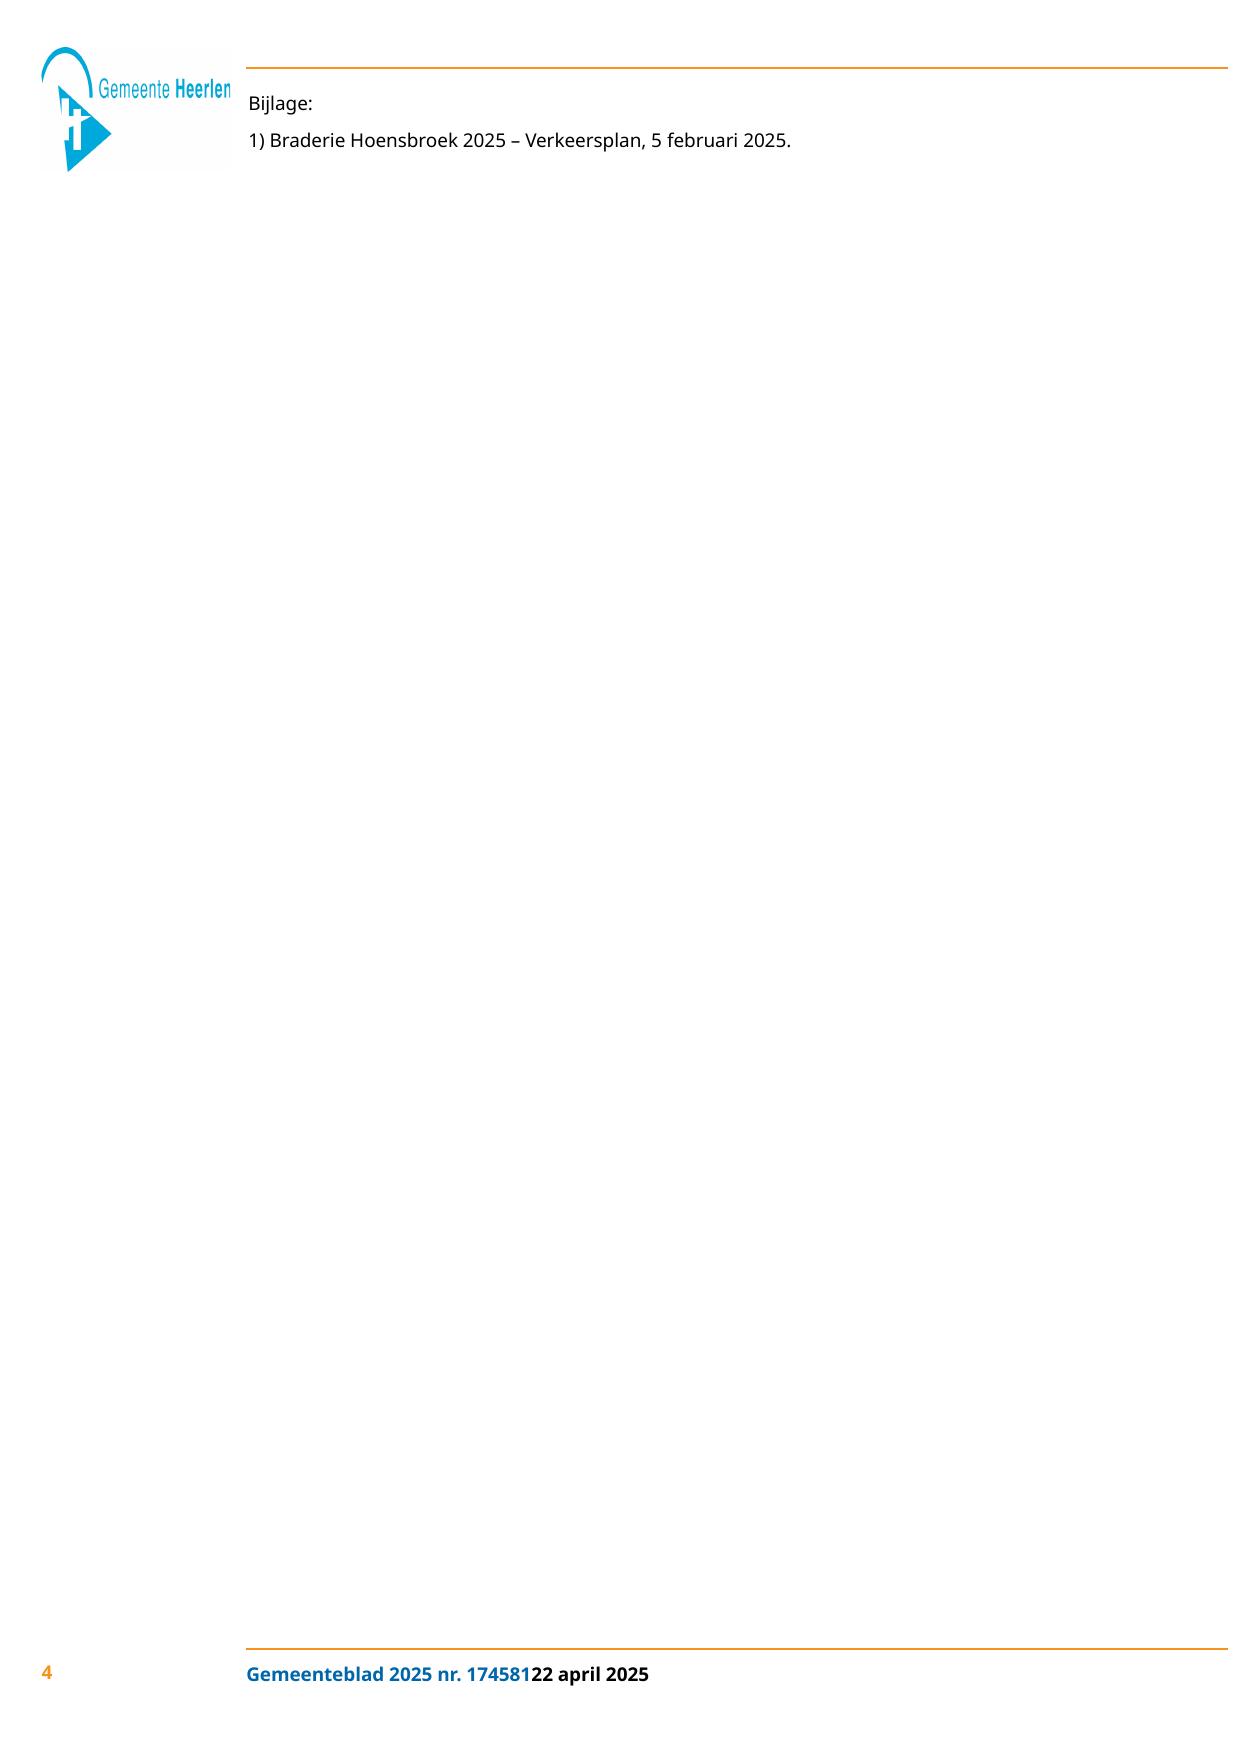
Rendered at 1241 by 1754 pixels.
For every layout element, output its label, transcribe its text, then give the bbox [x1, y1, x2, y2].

picture [41, 47, 59, 70]
text 1) Braderie Hoensbroek 2025 – Verkeersplan, 5 februari 2025. [248, 132, 1152, 151]
picture [41, 47, 231, 172]
text Bijlage: [248, 95, 1152, 114]
